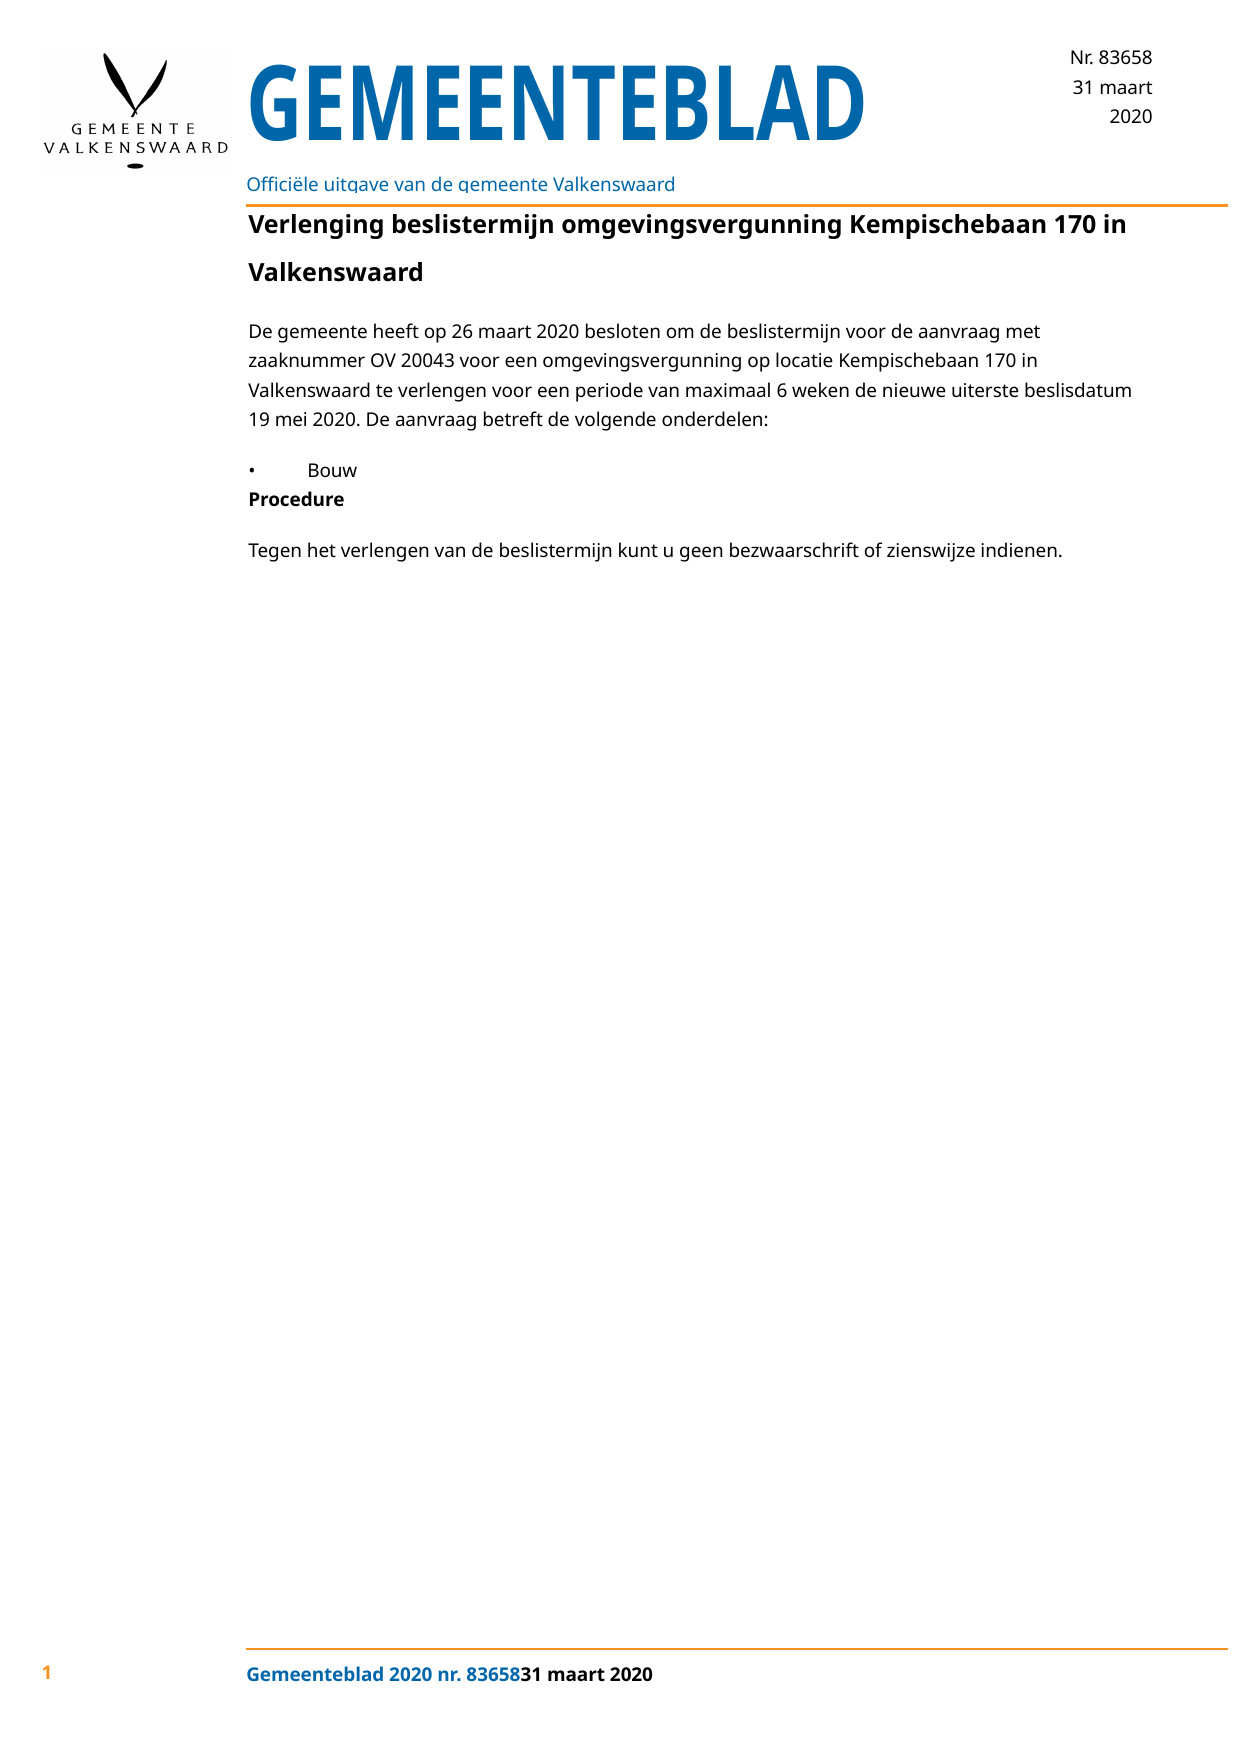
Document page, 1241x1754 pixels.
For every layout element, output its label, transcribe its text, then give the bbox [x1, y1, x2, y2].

text Verlenging beslistermijn omgevingsvergunning Kempischebaan 170 in Valkenswaard [248, 207, 1152, 288]
text Tegen het verlengen van de beslistermijn kunt u geen bezwaarschrift of zienswijze indienen. [248, 537, 1152, 563]
text Procedure [248, 487, 1152, 512]
list Bouw [248, 457, 1152, 483]
text De gemeente heeft op 26 maart 2020 besloten om de beslistermijn voor de aanvraag met zaaknummer OV 20043 voor een omgevingsvergunning op locatie Kempischebaan 170 in Valkenswaard te verlengen voor een periode van maximaal 6 weken de nieuwe uiterste beslisdatum 19 mei 2020. De aanvraag betreft de volgende onderdelen: [248, 318, 1152, 432]
picture [41, 47, 231, 172]
